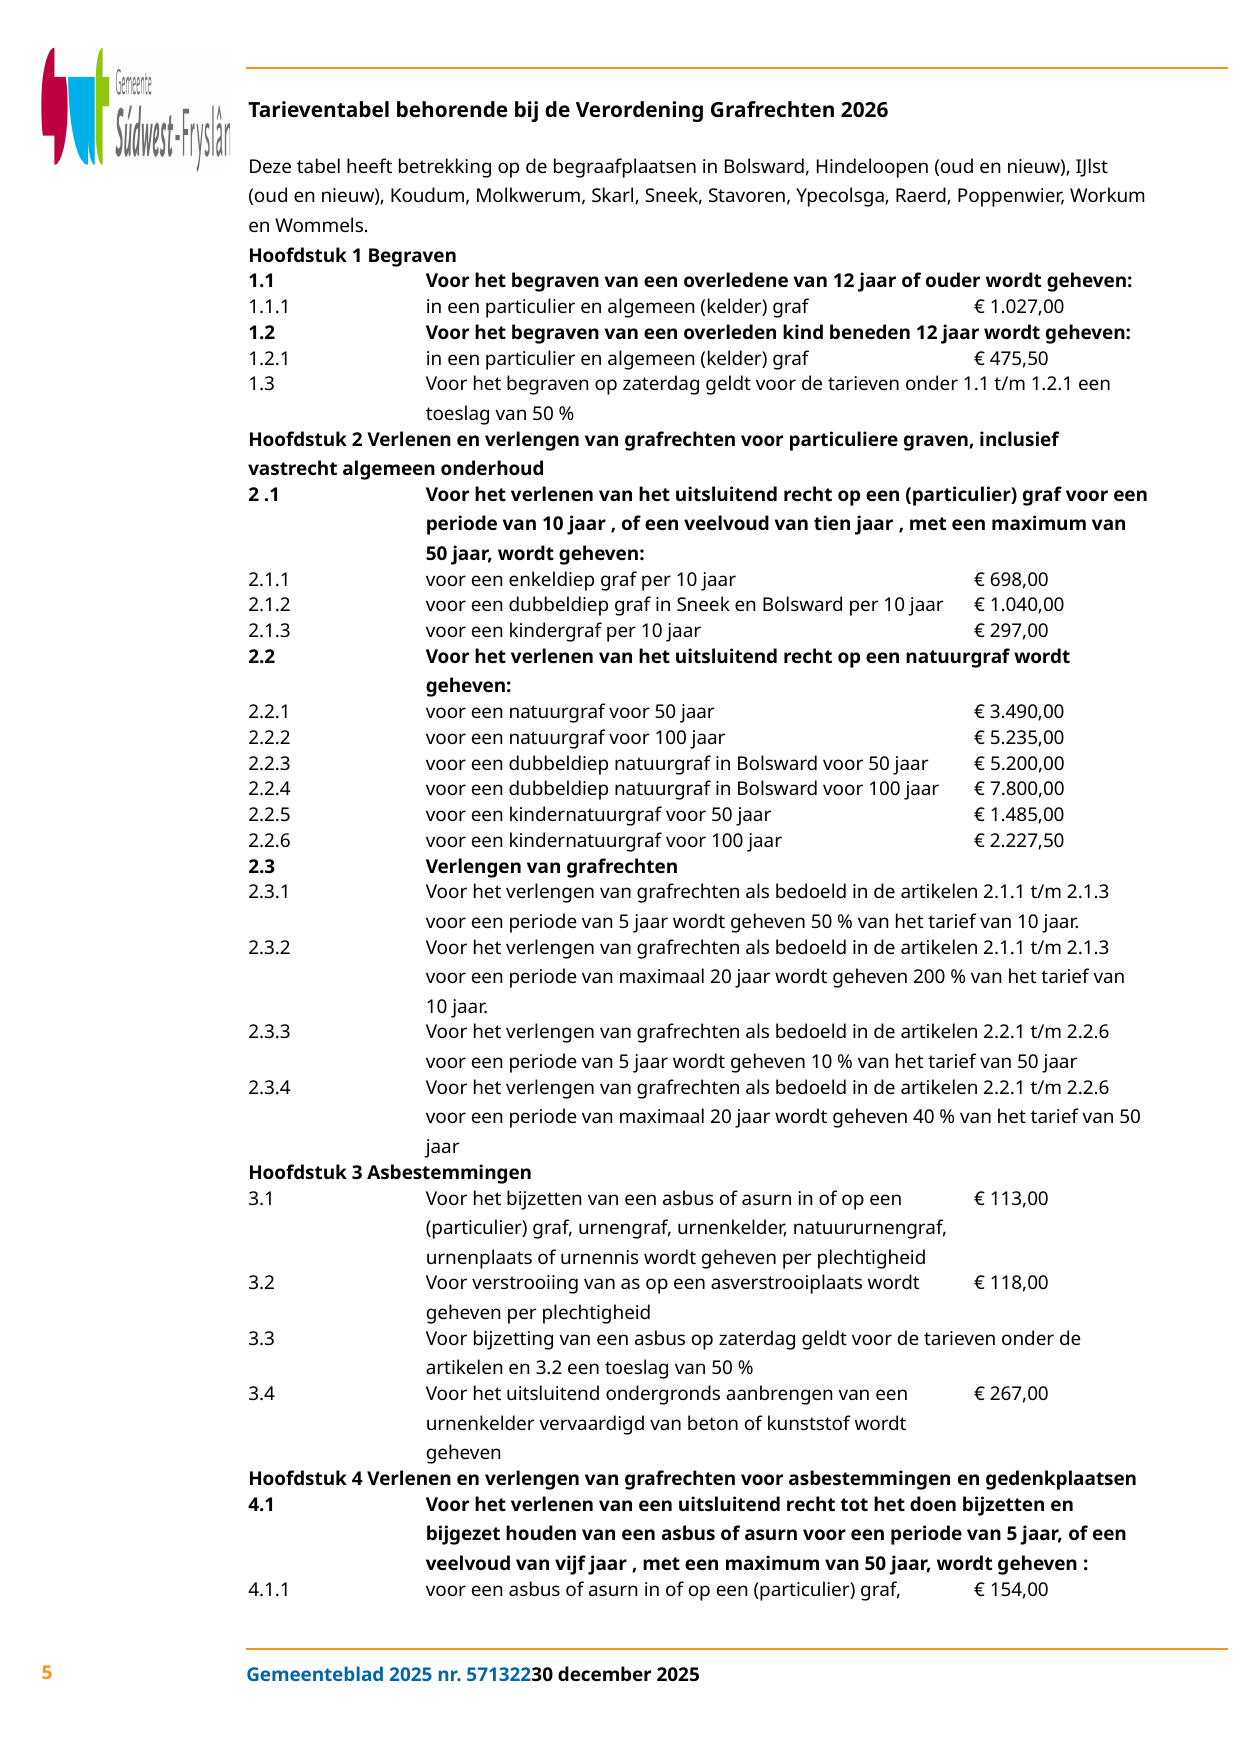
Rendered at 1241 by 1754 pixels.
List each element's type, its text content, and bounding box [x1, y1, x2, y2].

table_cell Verlengen van grafrechten [426, 853, 1152, 878]
table_cell 4.1.1 [248, 1576, 426, 1601]
table_cell Voor het verlengen van grafrechten als bedoeld in de artikelen 2.2.1 t/m 2.2.6 voor een periode van 5 jaar wordt geheven 10 % van het tarief van 50 jaar [426, 1019, 1152, 1074]
table_cell € 1.485,00 [974, 801, 1152, 827]
table_cell 2.2.3 [248, 750, 426, 776]
table_cell 2 .1 [248, 481, 426, 566]
table_cell voor een dubbeldiep natuurgraf in Bolsward voor 100 jaar [426, 776, 974, 801]
table_cell € 1.040,00 [974, 592, 1152, 617]
table_cell € 297,00 [974, 618, 1152, 643]
table_cell € 7.800,00 [974, 776, 1152, 801]
table_cell Hoofdstuk 4 Verlenen en verlengen van grafrechten voor asbestemmingen en gedenkplaatsen [248, 1465, 1152, 1491]
text Tarieventabel behorende bij de Verordening Grafrechten 2026 [248, 95, 1152, 123]
table_cell € 1.027,00 [974, 293, 1152, 319]
table_cell Voor het verlenen van het uitsluitend recht op een natuurgraf wordt geheven: [426, 643, 1152, 698]
table_cell 3.1 [248, 1185, 426, 1269]
table_cell 3.4 [248, 1380, 426, 1465]
table_cell 2.2.4 [248, 776, 426, 801]
table_cell 2.3 [248, 853, 426, 878]
table_cell in een particulier en algemeen (kelder) graf [426, 345, 974, 370]
table_cell € 267,00 [974, 1380, 1152, 1465]
table_cell Voor het bijzetten van een asbus of asurn in of op een (particulier) graf, urnengraf, urnenkelder, natuururnengraf, urnenplaats of urnennis wordt geheven per plechtigheid [426, 1185, 974, 1269]
table_cell € 3.490,00 [974, 699, 1152, 724]
table_cell Voor het verlengen van grafrechten als bedoeld in de artikelen 2.2.1 t/m 2.2.6 voor een periode van maximaal 20 jaar wordt geheven 40 % van het tarief van 50 jaar [426, 1074, 1152, 1159]
table_cell € 475,50 [974, 345, 1152, 370]
table_cell voor een kindernatuurgraf voor 50 jaar [426, 801, 974, 827]
table_cell € 113,00 [974, 1185, 1152, 1269]
text Deze tabel heeft betrekking op de begraafplaatsen in Bolsward, Hindeloopen (oud en nieuw), IJlst (oud en nieuw), Koudum, Molkwerum, Skarl, Sneek, Stavoren, Ypecolsga, Raerd, Poppenwier, Workum en Wommels. [248, 153, 1152, 238]
table_cell Voor het verlengen van grafrechten als bedoeld in de artikelen 2.1.1 t/m 2.1.3 voor een periode van 5 jaar wordt geheven 50 % van het tarief van 10 jaar. [426, 879, 1152, 934]
table_cell € 118,00 [974, 1270, 1152, 1325]
table_cell voor een enkeldiep graf per 10 jaar [426, 566, 974, 592]
table_cell 2.3.1 [248, 879, 426, 934]
table_cell voor een natuurgraf voor 100 jaar [426, 724, 974, 750]
table_cell Voor het verlenen van het uitsluitend recht op een (particulier) graf voor een periode van 10 jaar , of een veelvoud van tien jaar , met een maximum van 50 jaar, wordt geheven: [426, 481, 1152, 566]
table_cell 4.1 [248, 1491, 426, 1576]
table_cell 1.2 [248, 319, 426, 345]
table_cell voor een dubbeldiep graf in Sneek en Bolsward per 10 jaar [426, 592, 974, 617]
table_cell 1.1 [248, 268, 426, 293]
table_cell voor een kindernatuurgraf voor 100 jaar [426, 827, 974, 853]
table_cell € 5.200,00 [974, 750, 1152, 776]
table_cell voor een kindergraf per 10 jaar [426, 618, 974, 643]
table_cell Voor het verlengen van grafrechten als bedoeld in de artikelen 2.1.1 t/m 2.1.3 voor een periode van maximaal 20 jaar wordt geheven 200 % van het tarief van 10 jaar. [426, 934, 1152, 1019]
table_cell 2.1.2 [248, 592, 426, 617]
table_cell Voor het begraven van een overledene van 12 jaar of ouder wordt geheven: [426, 268, 1152, 293]
table_cell Voor bijzetting van een asbus op zaterdag geldt voor de tarieven onder de artikelen en 3.2 een toeslag van 50 % [426, 1325, 1152, 1380]
table_cell voor een dubbeldiep natuurgraf in Bolsward voor 50 jaar [426, 750, 974, 776]
table_cell 1.2.1 [248, 345, 426, 370]
table_cell 3.3 [248, 1325, 426, 1380]
table_cell 2.3.4 [248, 1074, 426, 1159]
table_cell Voor het verlenen van een uitsluitend recht tot het doen bijzetten en bijgezet houden van een asbus of asurn voor een periode van 5 jaar, of een veelvoud van vijf jaar , met een maximum van 50 jaar, wordt geheven : [426, 1491, 1152, 1576]
table_cell 2.1.3 [248, 618, 426, 643]
table_cell in een particulier en algemeen (kelder) graf [426, 293, 974, 319]
table_cell 2.1.1 [248, 566, 426, 592]
table_cell € 5.235,00 [974, 724, 1152, 750]
table_cell € 698,00 [974, 566, 1152, 592]
table_cell 1.1.1 [248, 293, 426, 319]
table_cell Hoofdstuk 3 Asbestemmingen [248, 1159, 1152, 1185]
table_cell 2.2.2 [248, 724, 426, 750]
table_cell Voor het begraven op zaterdag geldt voor de tarieven onder 1.1 t/m 1.2.1 een toeslag van 50 % [426, 370, 1152, 426]
table_cell Voor verstrooiing van as op een asverstrooiplaats wordt geheven per plechtigheid [426, 1270, 974, 1325]
picture [41, 47, 231, 172]
table_cell € 154,00 [974, 1576, 1152, 1601]
table_cell voor een natuurgraf voor 50 jaar [426, 699, 974, 724]
table_cell 2.2.6 [248, 827, 426, 853]
table_cell Voor het begraven van een overleden kind beneden 12 jaar wordt geheven: [426, 319, 1152, 345]
table_cell 3.2 [248, 1270, 426, 1325]
table_cell 2.3.2 [248, 934, 426, 1019]
table_cell voor een asbus of asurn in of op een (particulier) graf, [426, 1576, 974, 1601]
table_cell 2.2.1 [248, 699, 426, 724]
table_cell 2.3.3 [248, 1019, 426, 1074]
table_cell Hoofdstuk 2 Verlenen en verlengen van grafrechten voor particuliere graven, inclusief vastrecht algemeen onderhoud [248, 426, 1152, 481]
table_cell 2.2.5 [248, 801, 426, 827]
table_cell Voor het uitsluitend ondergronds aanbrengen van een urnenkelder vervaardigd van beton of kunststof wordt geheven [426, 1380, 974, 1465]
table_cell 1.3 [248, 370, 426, 426]
table_cell € 2.227,50 [974, 827, 1152, 853]
table_header Hoofdstuk 1 Begraven [248, 242, 1152, 267]
table_cell 2.2 [248, 643, 426, 698]
